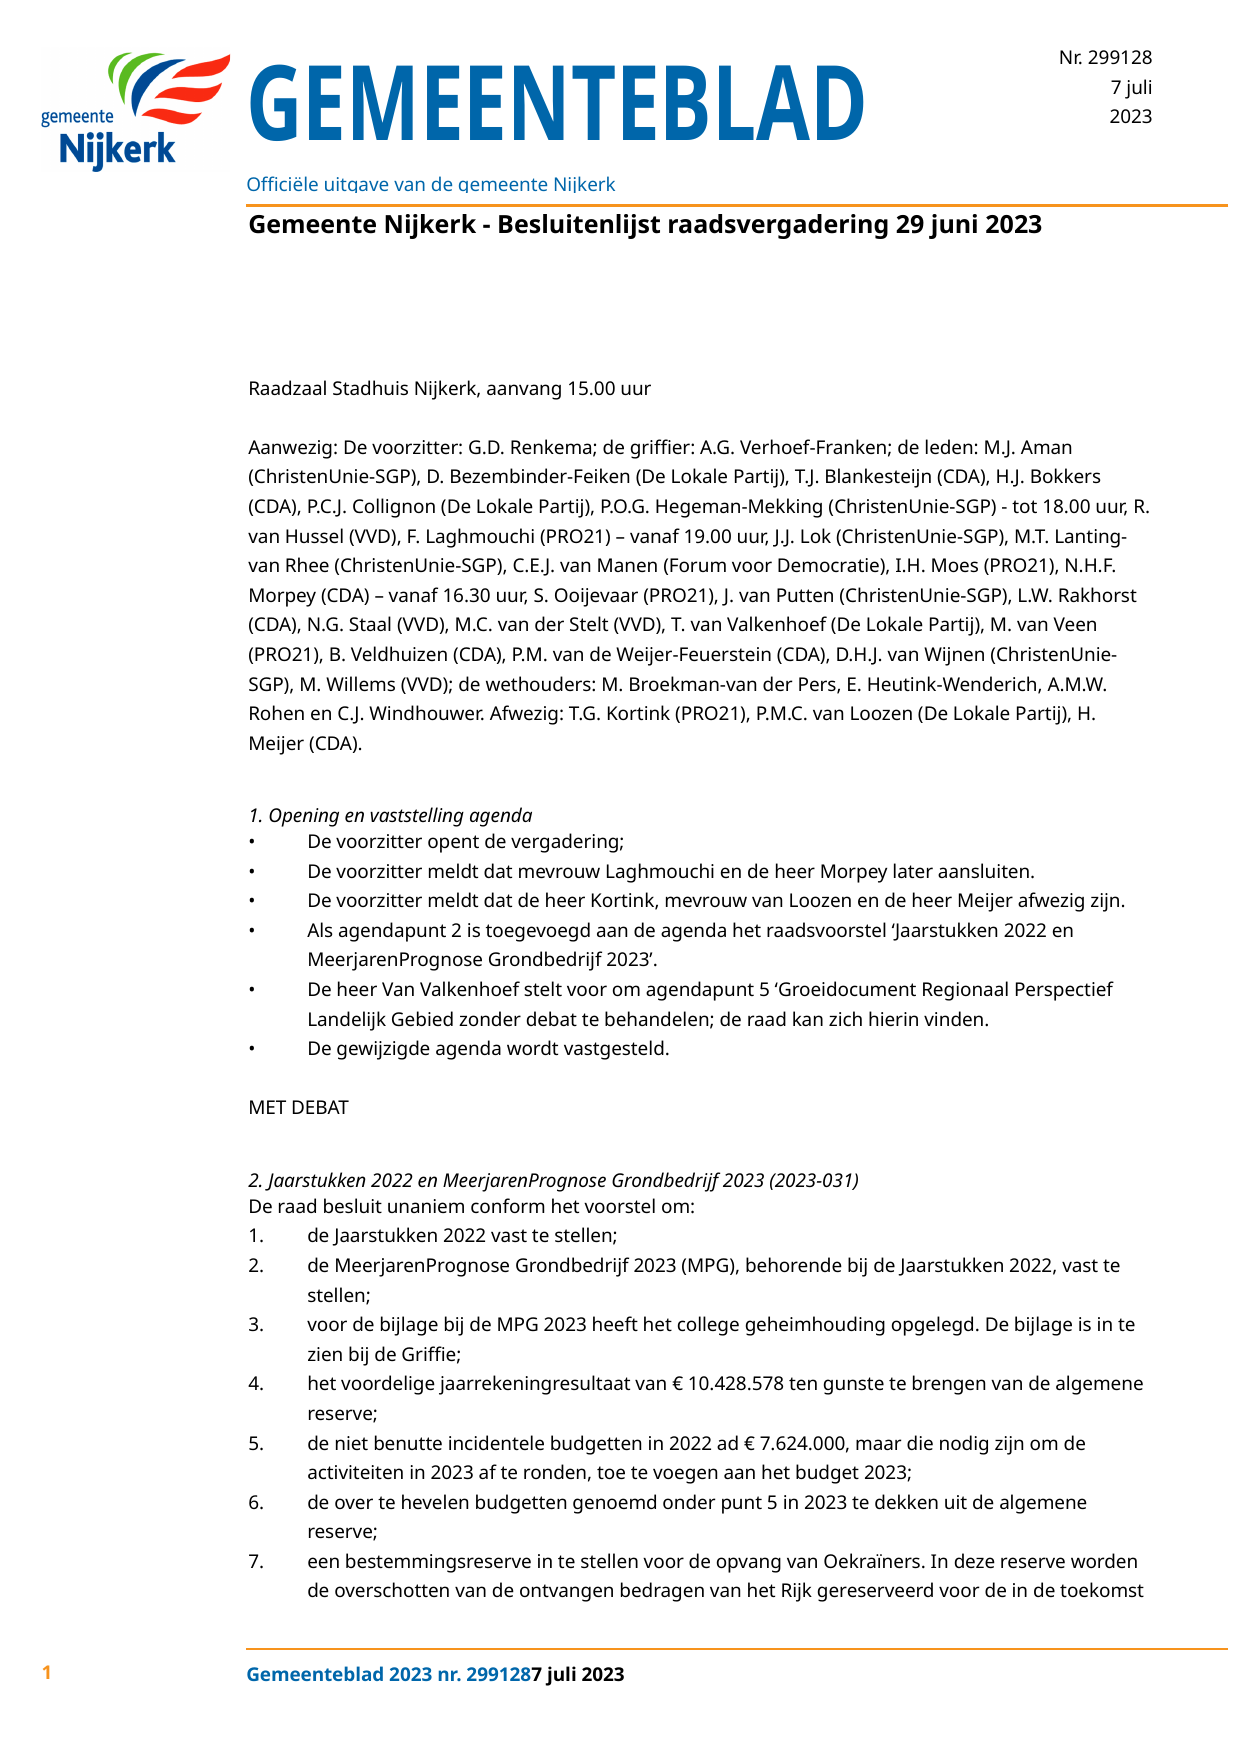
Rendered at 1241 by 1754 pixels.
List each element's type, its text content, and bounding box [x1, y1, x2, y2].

text 1. Opening en vaststelling agenda [248, 803, 1152, 828]
list De voorzitter meldt dat mevrouw Laghmouchi en de heer Morpey later aansluiten. [248, 858, 1152, 884]
text Aanwezig: De voorzitter: G.D. Renkema; de griffier: A.G. Verhoef-Franken; de leden: M.J. Aman (ChristenUnie-SGP), D. Bezembinder-Feiken (De Lokale Partij), T.J. Blankesteijn (CDA), H.J. Bokkers (CDA), P.C.J. Collignon (De Lokale Partij), P.O.G. Hegeman-Mekking (ChristenUnie-SGP) - tot 18.00 uur, R. van Hussel (VVD), F. Laghmouchi (PRO21) – vanaf 19.00 uur, J.J. Lok (ChristenUnie-SGP), M.T. Lanting-van Rhee (ChristenUnie-SGP), C.E.J. van Manen (Forum voor Democratie), I.H. Moes (PRO21), N.H.F. Morpey (CDA) – vanaf 16.30 uur, S. Ooijevaar (PRO21), J. van Putten (ChristenUnie-SGP), L.W. Rakhorst (CDA), N.G. Staal (VVD), M.C. van der Stelt (VVD), T. van Valkenhoef (De Lokale Partij), M. van Veen (PRO21), B. Veldhuizen (CDA), P.M. van de Weijer-Feuerstein (CDA), D.H.J. van Wijnen (ChristenUnie-SGP), M. Willems (VVD); de wethouders: M. Broekman-van der Pers, E. Heutink-Wenderich, A.M.W. Rohen en C.J. Windhouwer. Afwezig: T.G. Kortink (PRO21), P.M.C. van Loozen (De Lokale Partij), H. Meijer (CDA). [248, 434, 1152, 756]
list voor de bijlage bij de MPG 2023 heeft het college geheimhouding opgelegd. De bijlage is in te zien bij de Griffie; [248, 1311, 1152, 1367]
text 2. Jaarstukken 2022 en MeerjarenPrognose Grondbedrijf 2023 (2023-031) [248, 1167, 1152, 1193]
list het voordelige jaarrekeningresultaat van € 10.428.578 ten gunste te brengen van de algemene reserve; [248, 1371, 1152, 1426]
list de MeerjarenPrognose Grondbedrijf 2023 (MPG), behorende bij de Jaarstukken 2022, vast te stellen; [248, 1252, 1152, 1307]
list de over te hevelen budgetten genoemd onder punt 5 in 2023 te dekken uit de algemene reserve; [248, 1489, 1152, 1544]
list Als agendapunt 2 is toegevoegd aan de agenda het raadsvoorstel ‘Jaarstukken 2022 en MeerjarenPrognose Grondbedrijf 2023’. [248, 917, 1152, 972]
text Raadzaal Stadhuis Nijkerk, aanvang 15.00 uur [248, 375, 1152, 401]
text De raad besluit unaniem conform het voorstel om: [248, 1193, 1152, 1219]
list De voorzitter meldt dat de heer Kortink, mevrouw van Loozen en de heer Meijer afwezig zijn. [248, 887, 1152, 913]
list de Jaarstukken 2022 vast te stellen; [248, 1223, 1152, 1248]
list de niet benutte incidentele budgetten in 2022 ad € 7.624.000, maar die nodig zijn om de activiteiten in 2023 af te ronden, toe te voegen aan het budget 2023; [248, 1430, 1152, 1485]
list De heer Van Valkenhoef stelt voor om agendapunt 5 ‘Groeidocument Regionaal Perspectief Landelijk Gebied zonder debat te behandelen; de raad kan zich hierin vinden. [248, 976, 1152, 1032]
list een bestemmingsreserve in te stellen voor de opvang van Oekraïners. In deze reserve worden de overschotten van de ontvangen bedragen van het Rijk gereserveerd voor de in de toekomst [248, 1548, 1152, 1603]
text Gemeente Nijkerk - Besluitenlijst raadsvergadering 29 juni 2023 [248, 207, 1152, 241]
text MET DEBAT [248, 1094, 1152, 1120]
list De gewijzigde agenda wordt vastgesteld. [248, 1035, 1152, 1061]
list De voorzitter opent de vergadering; [248, 828, 1152, 854]
picture [41, 47, 231, 172]
